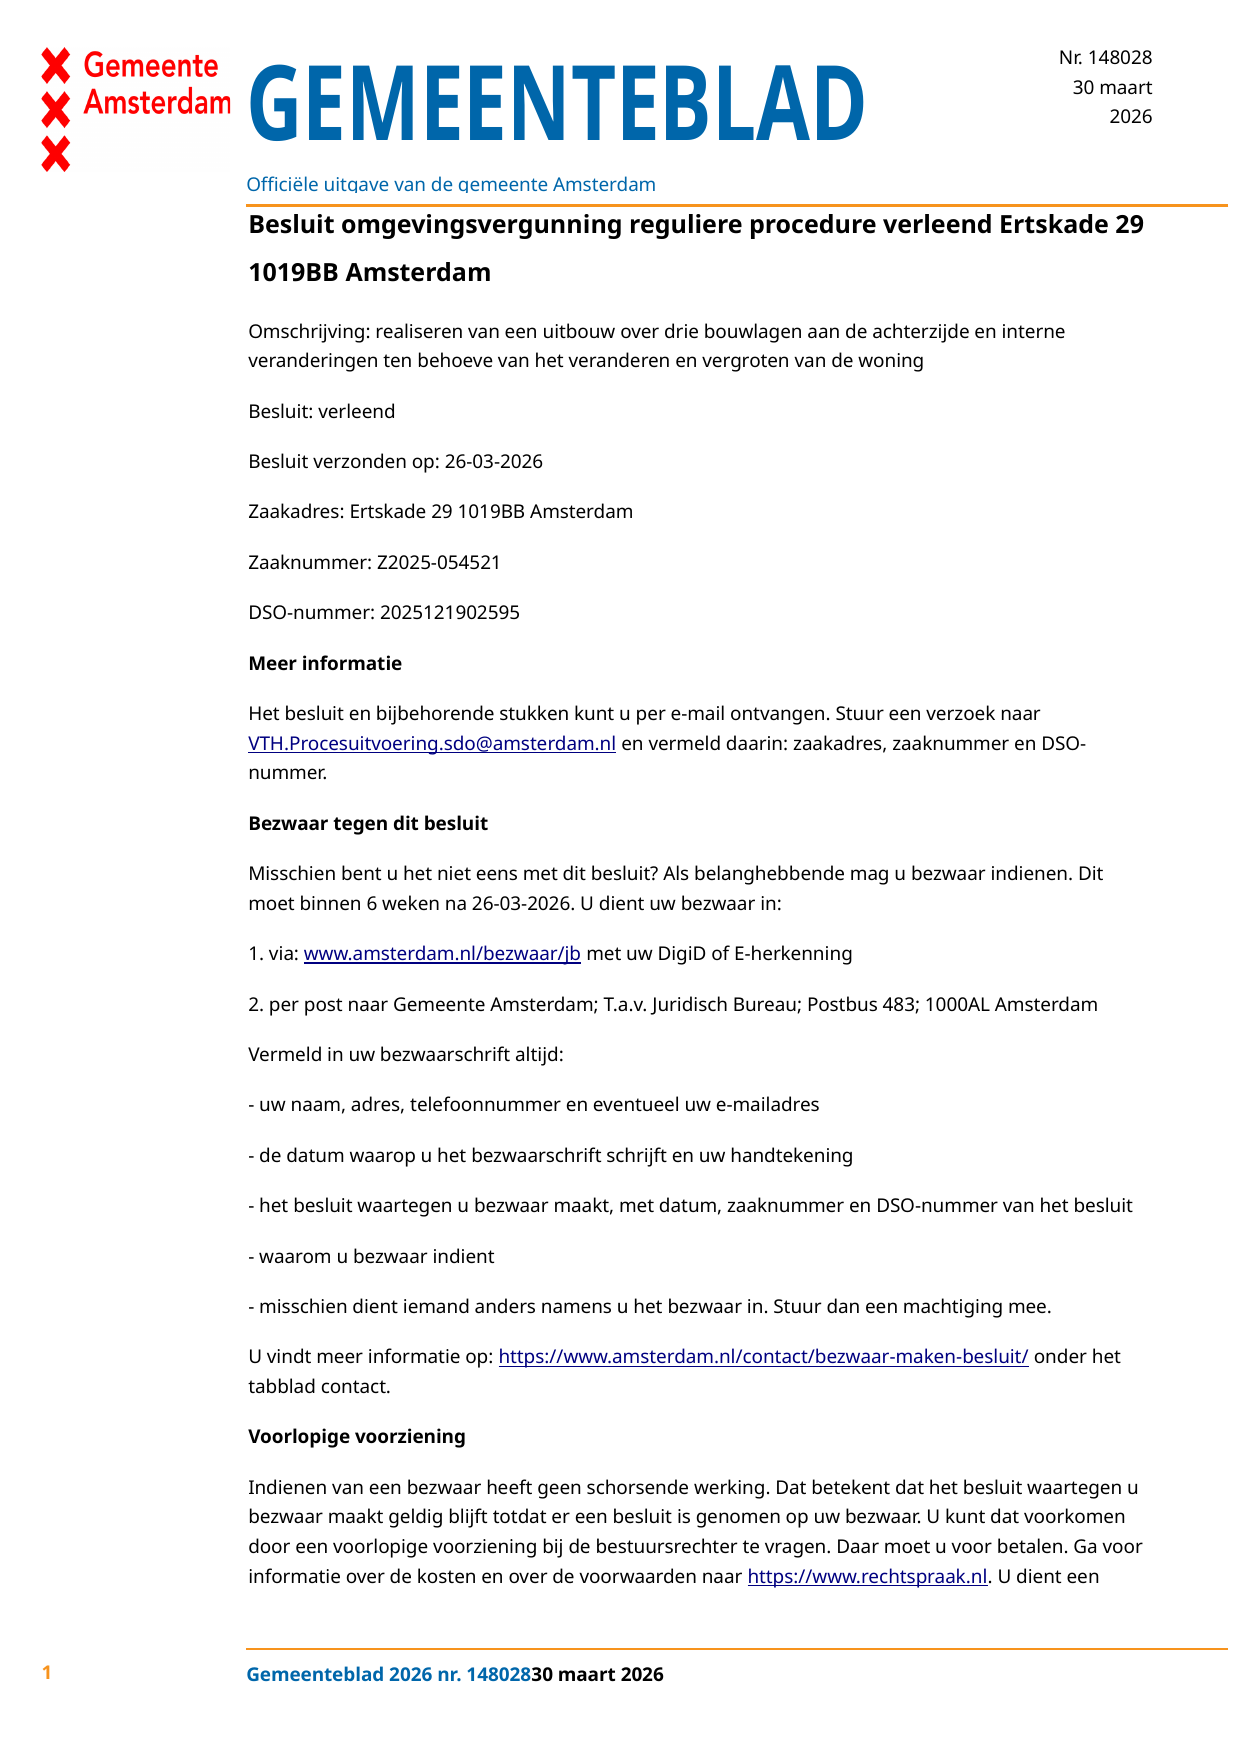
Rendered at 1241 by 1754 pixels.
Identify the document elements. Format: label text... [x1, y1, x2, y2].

text Misschien bent u het niet eens met dit besluit? Als belanghebbende mag u bezwaar indienen. Dit moet binnen 6 weken na 26-03-2026. U dient uw bezwaar in: [248, 860, 1152, 916]
text - het besluit waartegen u bezwaar maakt, met datum, zaaknummer en DSO-nummer van het besluit [248, 1192, 1152, 1218]
text Besluit omgevingsvergunning reguliere procedure verleend Ertskade 29 1019BB Amsterdam [248, 207, 1152, 288]
text Besluit verzonden op: 26-03-2026 [248, 448, 1152, 474]
text 1. via: www.amsterdam.nl/bezwaar/jb met uw DigiD of E-herkenning [248, 940, 1152, 966]
picture [41, 47, 231, 172]
text Het besluit en bijbehorende stukken kunt u per e-mail ontvangen. Stuur een verzoek naar VTH.Procesuitvoering.sdo@amsterdam.nl en vermeld daarin: zaakadres, zaaknummer en DSO-nummer. [248, 700, 1152, 785]
text Meer informatie [248, 650, 1152, 676]
text DSO-nummer: 2025121902595 [248, 599, 1152, 625]
text Omschrijving: realiseren van een uitbouw over drie bouwlagen aan de achterzijde en interne veranderingen ten behoeve van het veranderen en vergroten van de woning [248, 318, 1152, 373]
text Besluit: verleend [248, 398, 1152, 424]
text Zaakadres: Ertskade 29 1019BB Amsterdam [248, 499, 1152, 524]
text Indienen van een bezwaar heeft geen schorsende werking. Dat betekent dat het besluit waartegen u bezwaar maakt geldig blijft totdat er een besluit is genomen op uw bezwaar. U kunt dat voorkomen door een voorlopige voorziening bij de bestuursrechter te vragen. Daar moet u voor betalen. Ga voor informatie over de kosten en over de voorwaarden naar https://www.rechtspraak.nl. U dient een [248, 1474, 1152, 1589]
text Voorlopige voorziening [248, 1424, 1152, 1449]
text - de datum waarop u het bezwaarschrift schrijft en uw handtekening [248, 1142, 1152, 1168]
text - misschien dient iemand anders namens u het bezwaar in. Stuur dan een machtiging mee. [248, 1293, 1152, 1319]
text Bezwaar tegen dit besluit [248, 810, 1152, 836]
text - uw naam, adres, telefoonnummer en eventueel uw e-mailadres [248, 1092, 1152, 1117]
text Vermeld in uw bezwaarschrift altijd: [248, 1041, 1152, 1067]
text Zaaknummer: Z2025-054521 [248, 549, 1152, 575]
text 2. per post naar Gemeente Amsterdam; T.a.v. Juridisch Bureau; Postbus 483; 1000AL Amsterdam [248, 991, 1152, 1017]
text U vindt meer informatie op: https://www.amsterdam.nl/contact/bezwaar-maken-besluit/ onder het tabblad contact. [248, 1344, 1152, 1399]
text - waarom u bezwaar indient [248, 1243, 1152, 1269]
